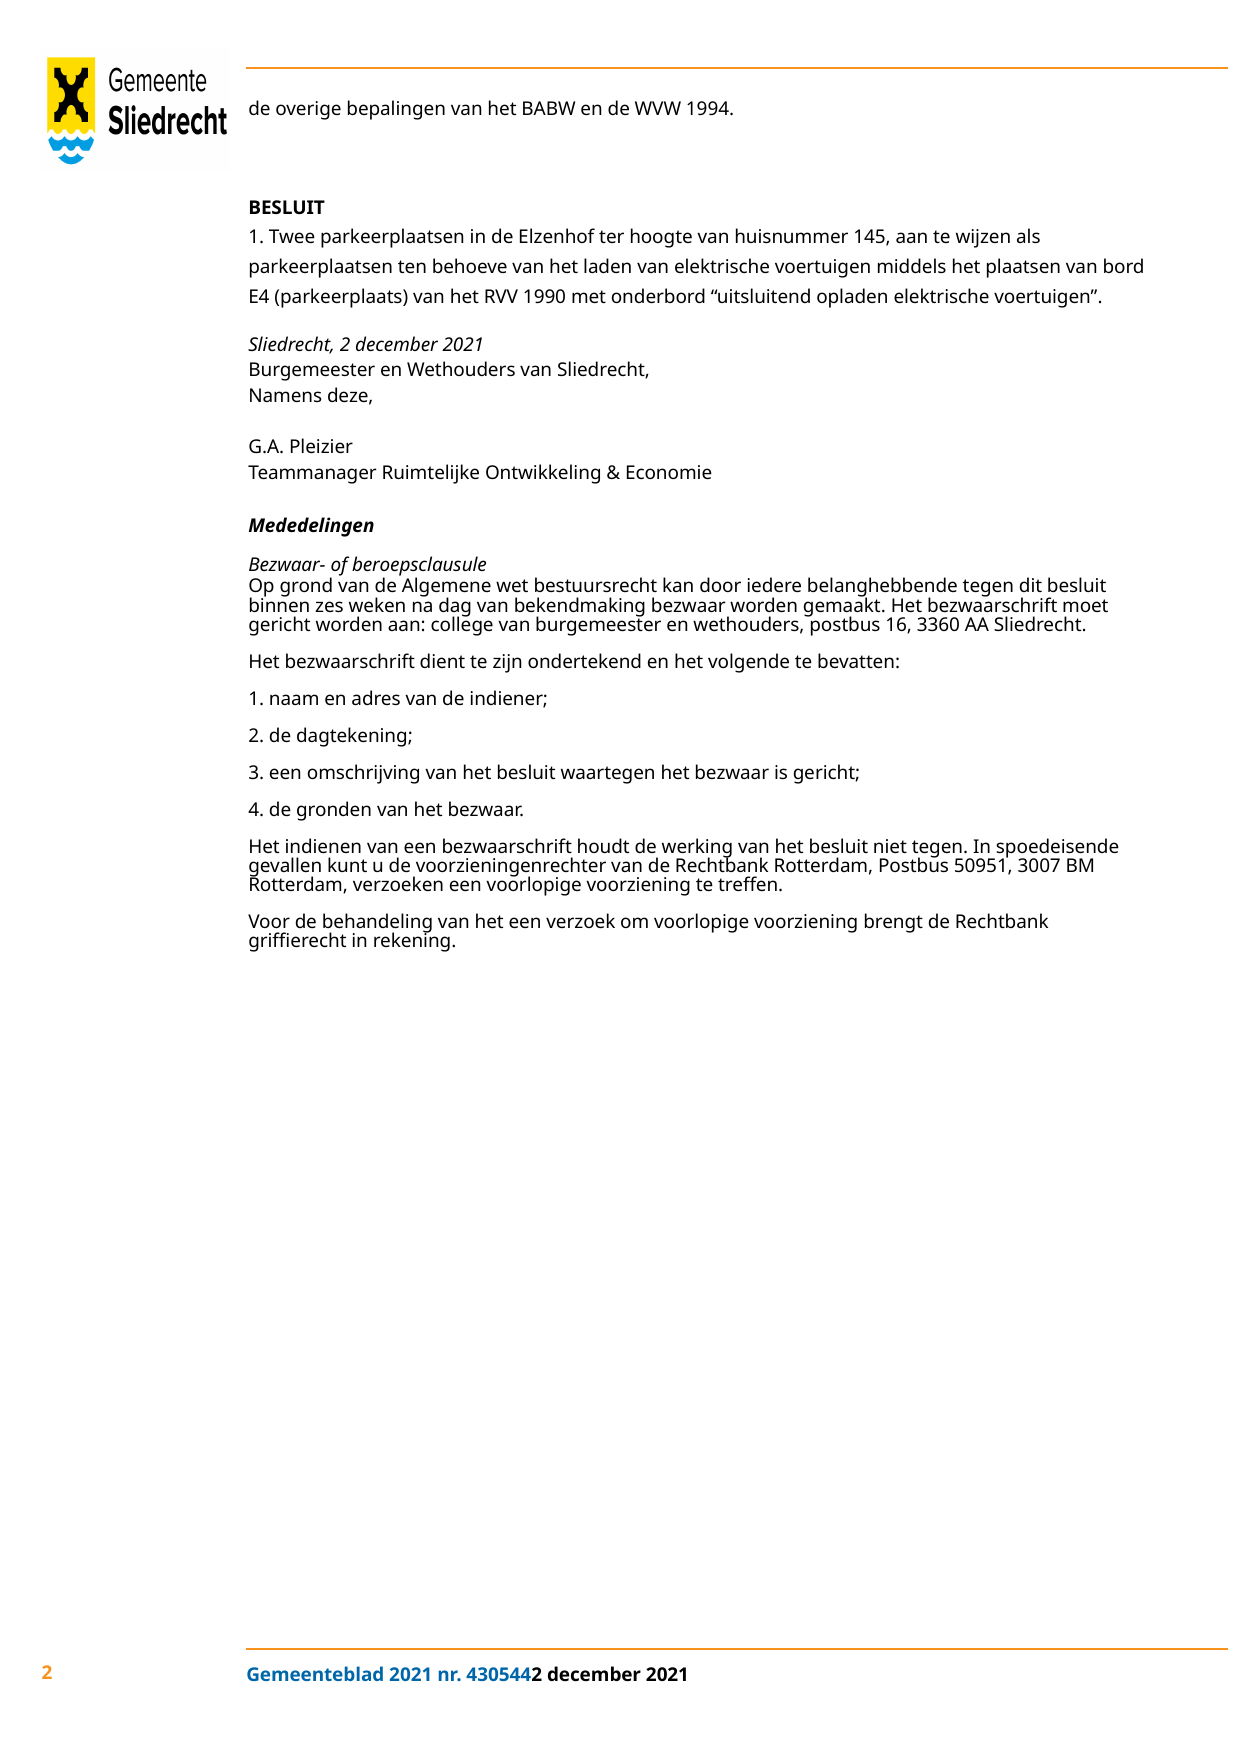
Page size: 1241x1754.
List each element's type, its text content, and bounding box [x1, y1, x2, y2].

text 1. Twee parkeerplaatsen in de Elzenhof ter hoogte van huisnummer 145, aan te wijzen als parkeerplaatsen ten behoeve van het laden van elektrische voertuigen middels het plaatsen van bord E4 (parkeerplaats) van het RVV 1990 met onderbord “uitsluitend opladen elektrische voertuigen”. [248, 224, 1152, 309]
text Mededelingen [248, 512, 1152, 538]
text de overige bepalingen van het BABW en de WVW 1994. [248, 95, 1152, 121]
text Bezwaar- of beroepsclausule [248, 552, 1152, 577]
text Het indienen van een bezwaarschrift houdt de werking van het besluit niet tegen. In spoedeisende gevallen kunt u de voorzieningenrechter van de Rechtbank Rotterdam, Postbus 50951, 3007 BM Rotterdam, verzoeken een voorlopige voorziening te treffen. [248, 838, 1152, 896]
text Op grond van de Algemene wet bestuursrecht kan door iedere belanghebbende tegen dit besluit binnen zes weken na dag van bekendmaking bezwaar worden gemaakt. Het bezwaarschrift moet gericht worden aan: college van burgemeester en wethouders, postbus 16, 3360 AA Sliedrecht. [248, 577, 1152, 635]
text Het bezwaarschrift dient te zijn ondertekend en het volgende te bevatten: [248, 653, 1152, 672]
text Namens deze, [248, 382, 1152, 408]
text 1. naam en adres van de indiener; [248, 690, 1152, 709]
text 3. een omschrijving van het besluit waartegen het bezwaar is gericht; [248, 764, 1152, 783]
text Voor de behandeling van het een verzoek om voorlopige voorziening brengt de Rechtbank griffierecht in rekening. [248, 913, 1152, 952]
text Teammanager Ruimtelijke Ontwikkeling & Economie [248, 459, 1152, 485]
text G.A. Pleizier [248, 434, 1152, 459]
picture [41, 47, 231, 172]
text Burgemeester en Wethouders van Sliedrecht, [248, 356, 1152, 382]
text Sliedrecht, 2 december 2021 [248, 331, 1152, 356]
text 2. de dagtekening; [248, 727, 1152, 746]
text BESLUIT [248, 194, 1152, 220]
text 4. de gronden van het bezwaar. [248, 801, 1152, 820]
